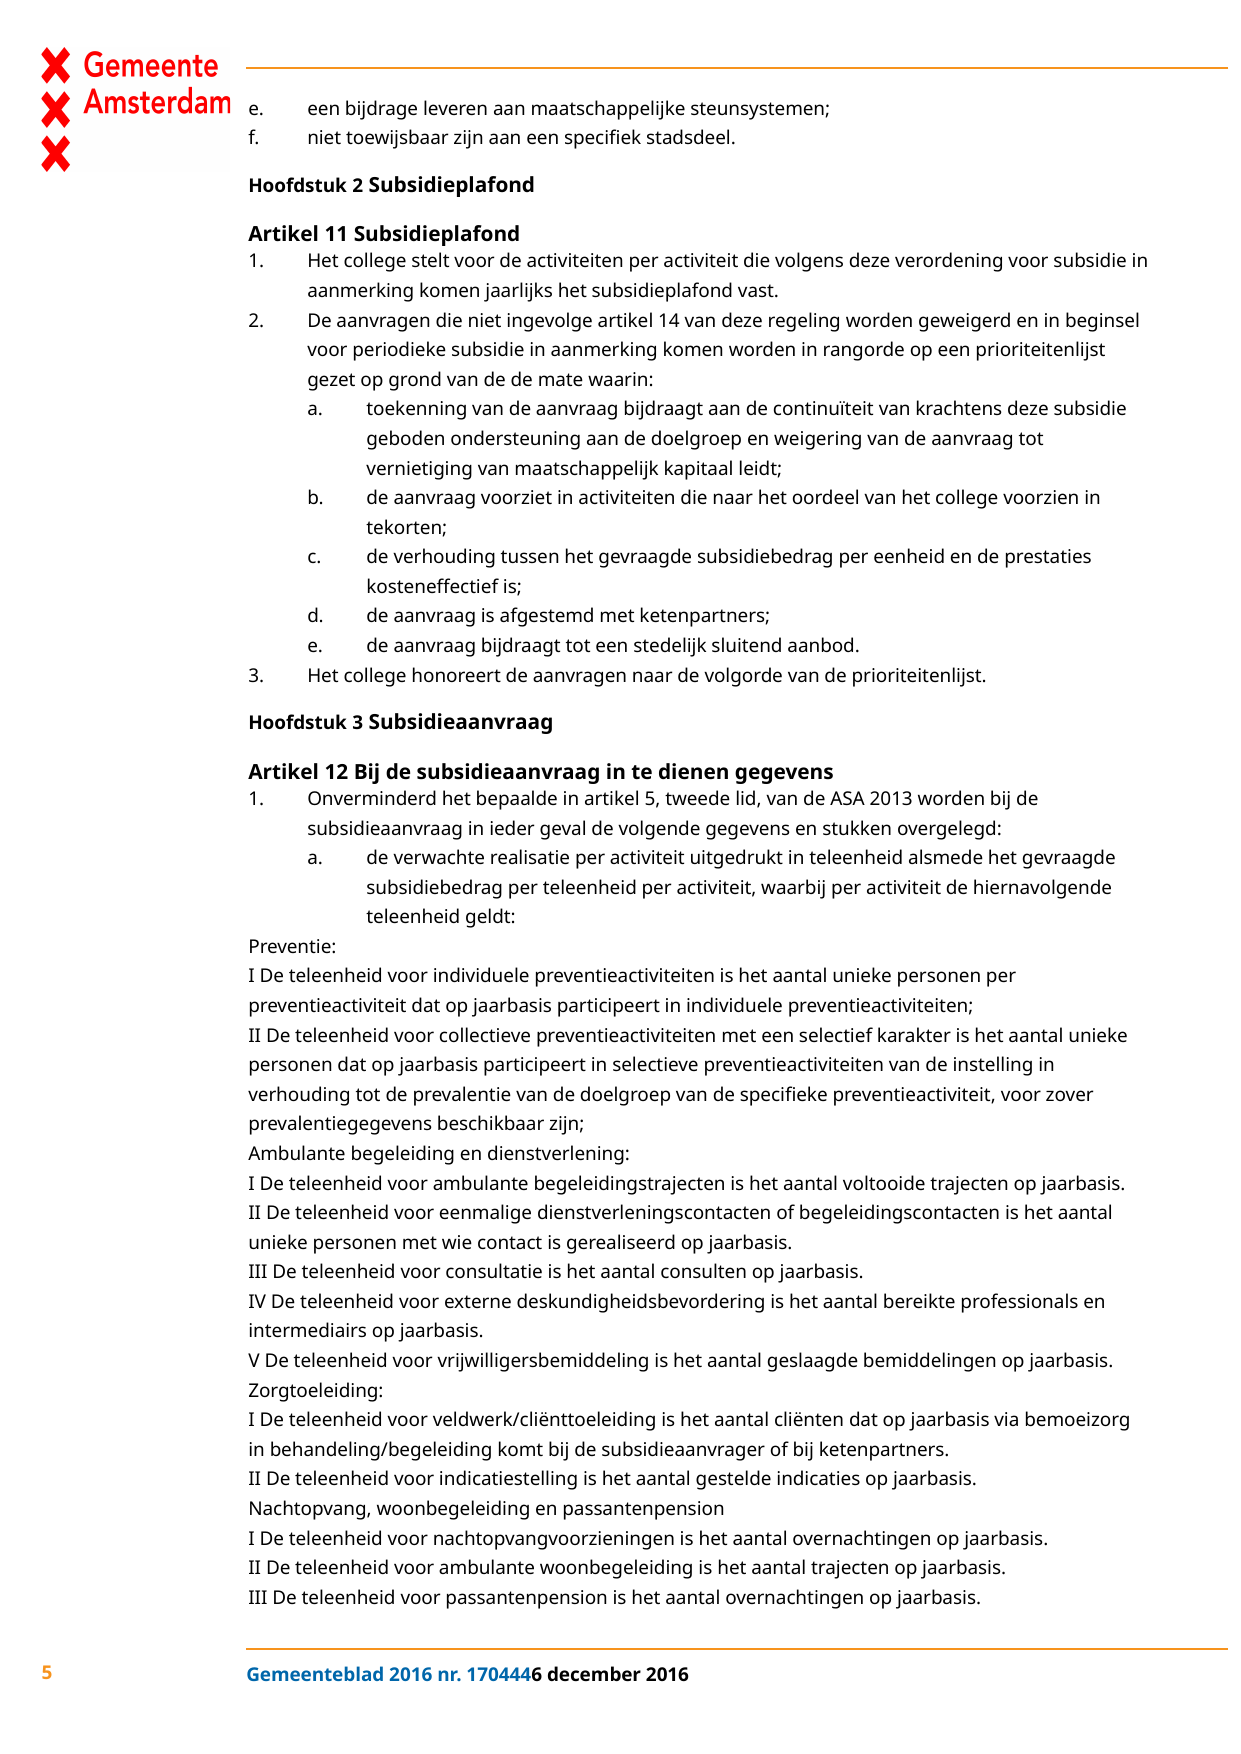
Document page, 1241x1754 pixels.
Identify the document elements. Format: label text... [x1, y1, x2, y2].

text Artikel 12 Bij de subsidieaanvraag in te dienen gegevens [248, 757, 1152, 785]
text II De teleenheid voor indicatiestelling is het aantal gestelde indicaties op jaarbasis. [248, 1466, 1152, 1491]
list de verwachte realisatie per activiteit uitgedrukt in teleenheid alsmede het gevraagde subsidiebedrag per teleenheid per activiteit, waarbij per activiteit de hiernavolgende teleenheid geldt: [307, 844, 1152, 929]
text I De teleenheid voor individuele preventieactiviteiten is het aantal unieke personen per preventieactiviteit dat op jaarbasis participeert in individuele preventieactiviteiten; [248, 963, 1152, 1018]
text II De teleenheid voor collectieve preventieactiviteiten met een selectief karakter is het aantal unieke personen dat op jaarbasis participeert in selectieve preventieactiviteiten van de instelling in verhouding tot de prevalentie van de doelgroep van de specifieke preventieactiviteit, voor zover prevalentiegegevens beschikbaar zijn; [248, 1022, 1152, 1136]
list de aanvraag voorziet in activiteiten die naar het oordeel van het college voorzien in tekorten; [307, 484, 1152, 540]
text Hoofdstuk 3 Subsidieaanvraag [248, 707, 1152, 736]
list Het college honoreert de aanvragen naar de volgorde van de prioriteitenlijst. [248, 662, 1152, 688]
text Nachtopvang, woonbegeleiding en passantenpension [248, 1495, 1152, 1521]
text III De teleenheid voor passantenpension is het aantal overnachtingen op jaarbasis. [248, 1584, 1152, 1610]
list Onverminderd het bepaalde in artikel 5, tweede lid, van de ASA 2013 worden bij de subsidieaanvraag in ieder geval de volgende gegevens en stukken overgelegd: [248, 785, 1152, 841]
text I De teleenheid voor ambulante begeleidingstrajecten is het aantal voltooide trajecten op jaarbasis. [248, 1170, 1152, 1196]
text IV De teleenheid voor externe deskundigheidsbevordering is het aantal bereikte professionals en intermediairs op jaarbasis. [248, 1288, 1152, 1343]
text II De teleenheid voor eenmalige dienstverleningscontacten of begeleidingscontacten is het aantal unieke personen met wie contact is gerealiseerd op jaarbasis. [248, 1199, 1152, 1255]
picture [41, 47, 231, 172]
text V De teleenheid voor vrijwilligersbemiddeling is het aantal geslaagde bemiddelingen op jaarbasis. [248, 1347, 1152, 1373]
list de verhouding tussen het gevraagde subsidiebedrag per eenheid en de prestaties kosteneffectief is; [307, 543, 1152, 599]
list Het college stelt voor de activiteiten per activiteit die volgens deze verordening voor subsidie in aanmerking komen jaarlijks het subsidieplafond vast. [248, 248, 1152, 303]
list de aanvraag bijdraagt tot een stedelijk sluitend aanbod. [307, 632, 1152, 658]
text Zorgtoeleiding: [248, 1377, 1152, 1403]
list toekenning van de aanvraag bijdraagt aan de continuïteit van krachtens deze subsidie geboden ondersteuning aan de doelgroep en weigering van de aanvraag tot vernietiging van maatschappelijk kapitaal leidt; [307, 396, 1152, 481]
text Preventie: [248, 933, 1152, 959]
list de aanvraag is afgestemd met ketenpartners; [307, 603, 1152, 628]
text II De teleenheid voor ambulante woonbegeleiding is het aantal trajecten op jaarbasis. [248, 1554, 1152, 1580]
text I De teleenheid voor veldwerk/cliënttoeleiding is het aantal cliënten dat op jaarbasis via bemoeizorg in behandeling/begeleiding komt bij de subsidieaanvrager of bij ketenpartners. [248, 1406, 1152, 1462]
list niet toewijsbaar zijn aan een specifiek stadsdeel. [248, 124, 1152, 150]
text Hoofdstuk 2 Subsidieplafond [248, 170, 1152, 198]
text Ambulante begeleiding en dienstverlening: [248, 1140, 1152, 1166]
list een bijdrage leveren aan maatschappelijke steunsystemen; [248, 95, 1152, 121]
text III De teleenheid voor consultatie is het aantal consulten op jaarbasis. [248, 1258, 1152, 1284]
text Artikel 11 Subsidieplafond [248, 219, 1152, 248]
text I De teleenheid voor nachtopvangvoorzieningen is het aantal overnachtingen op jaarbasis. [248, 1525, 1152, 1551]
list De aanvragen die niet ingevolge artikel 14 van deze regeling worden geweigerd en in beginsel voor periodieke subsidie in aanmerking komen worden in rangorde op een prioriteitenlijst gezet op grond van de de mate waarin: [248, 307, 1152, 392]
